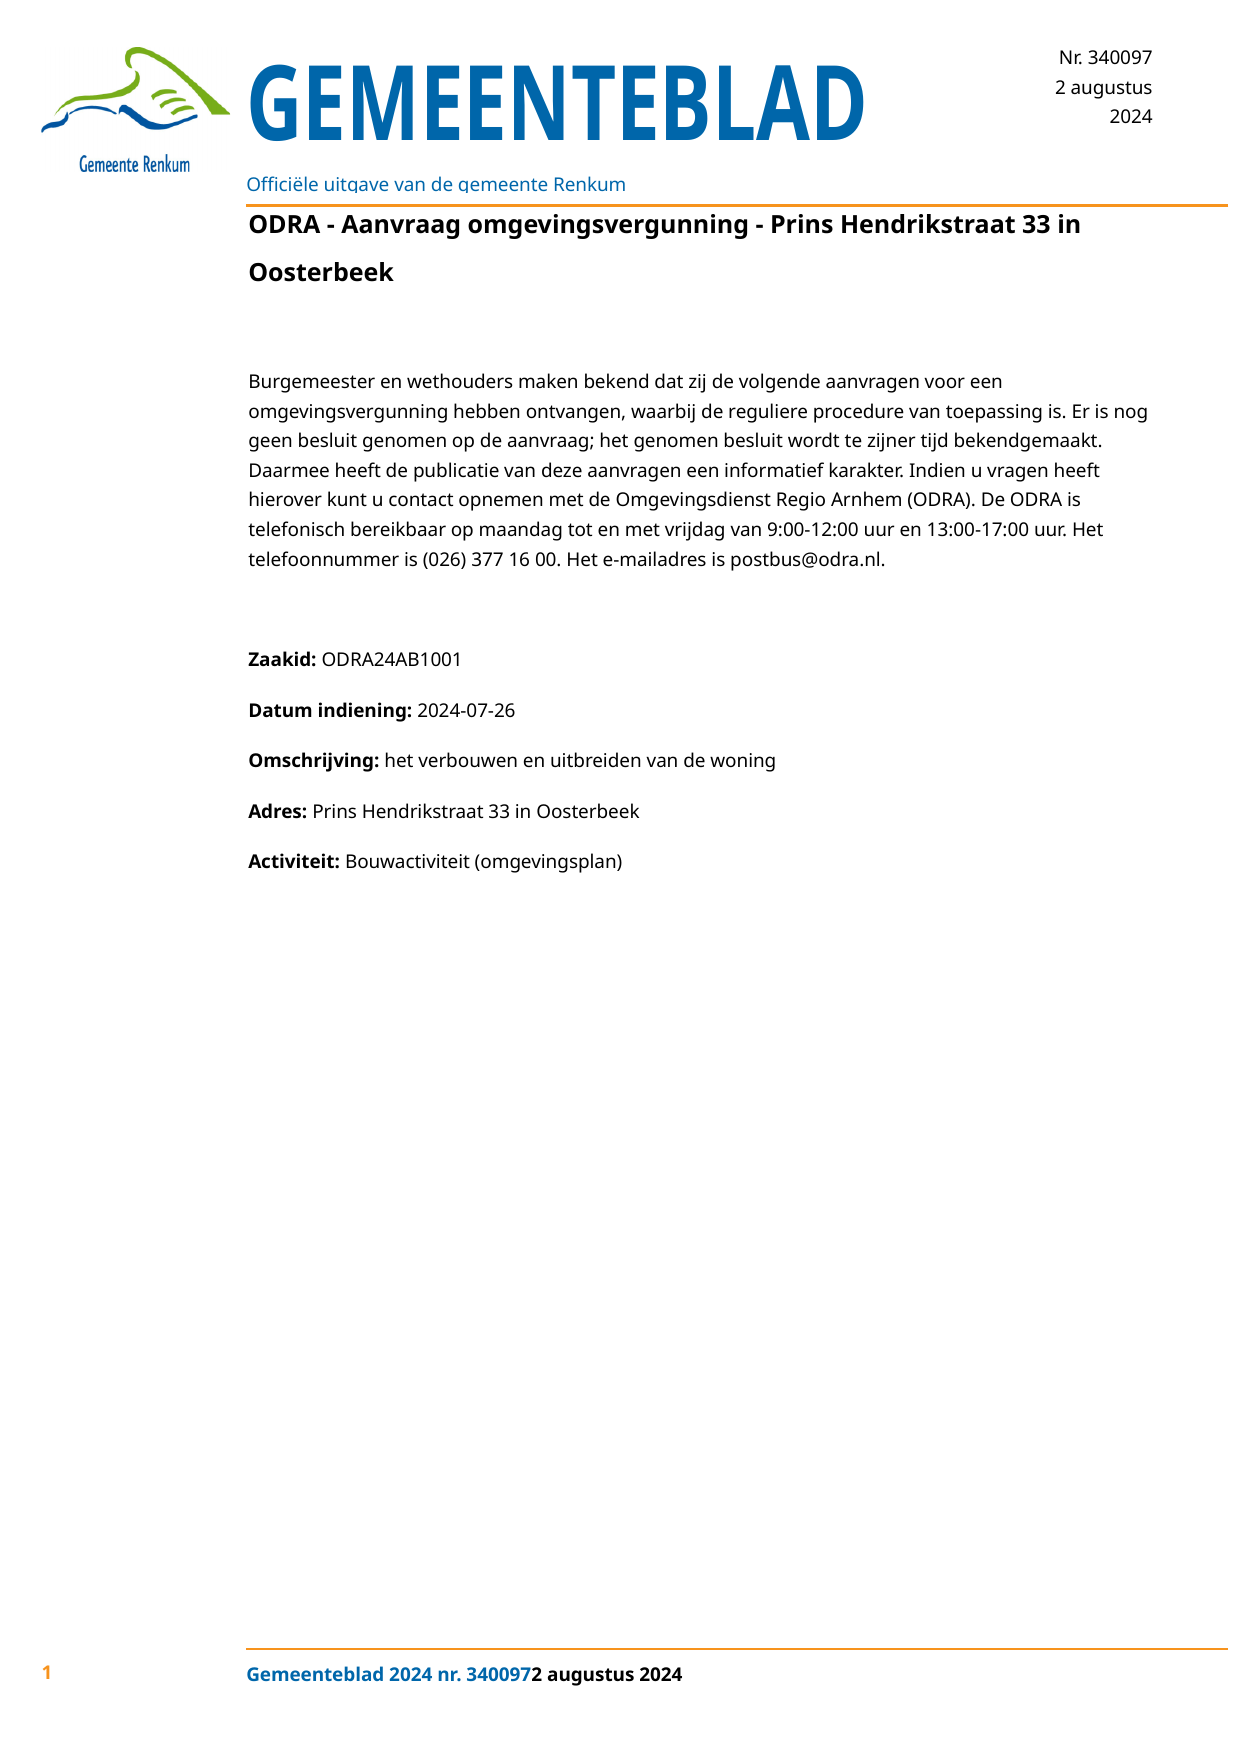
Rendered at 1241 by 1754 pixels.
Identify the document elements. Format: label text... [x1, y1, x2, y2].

picture [41, 47, 231, 172]
text Datum indiening: 2024-07-26 [248, 697, 1152, 723]
text ODRA - Aanvraag omgevingsvergunning - Prins Hendrikstraat 33 in Oosterbeek [248, 207, 1152, 288]
text Activiteit: Bouwactiviteit (omgevingsplan) [248, 848, 1152, 874]
text Adres: Prins Hendrikstraat 33 in Oosterbeek [248, 798, 1152, 824]
text Burgemeester en wethouders maken bekend dat zij de volgende aanvragen voor een omgevingsvergunning hebben ontvangen, waarbij de reguliere procedure van toepassing is. Er is nog geen besluit genomen op de aanvraag; het genomen besluit wordt te zijner tijd bekendgemaakt. Daarmee heeft de publicatie van deze aanvragen een informatief karakter. Indien u vragen heeft hierover kunt u contact opnemen met de Omgevingsdienst Regio Arnhem (ODRA). De ODRA is telefonisch bereikbaar op maandag tot en met vrijdag van 9:00-12:00 uur en 13:00-17:00 uur. Het telefoonnummer is (026) 377 16 00. Het e-mailadres is postbus@odra.nl. [248, 368, 1152, 572]
text Omschrijving: het verbouwen en uitbreiden van de woning [248, 747, 1152, 773]
text Zaakid: ODRA24AB1001 [248, 647, 1152, 672]
